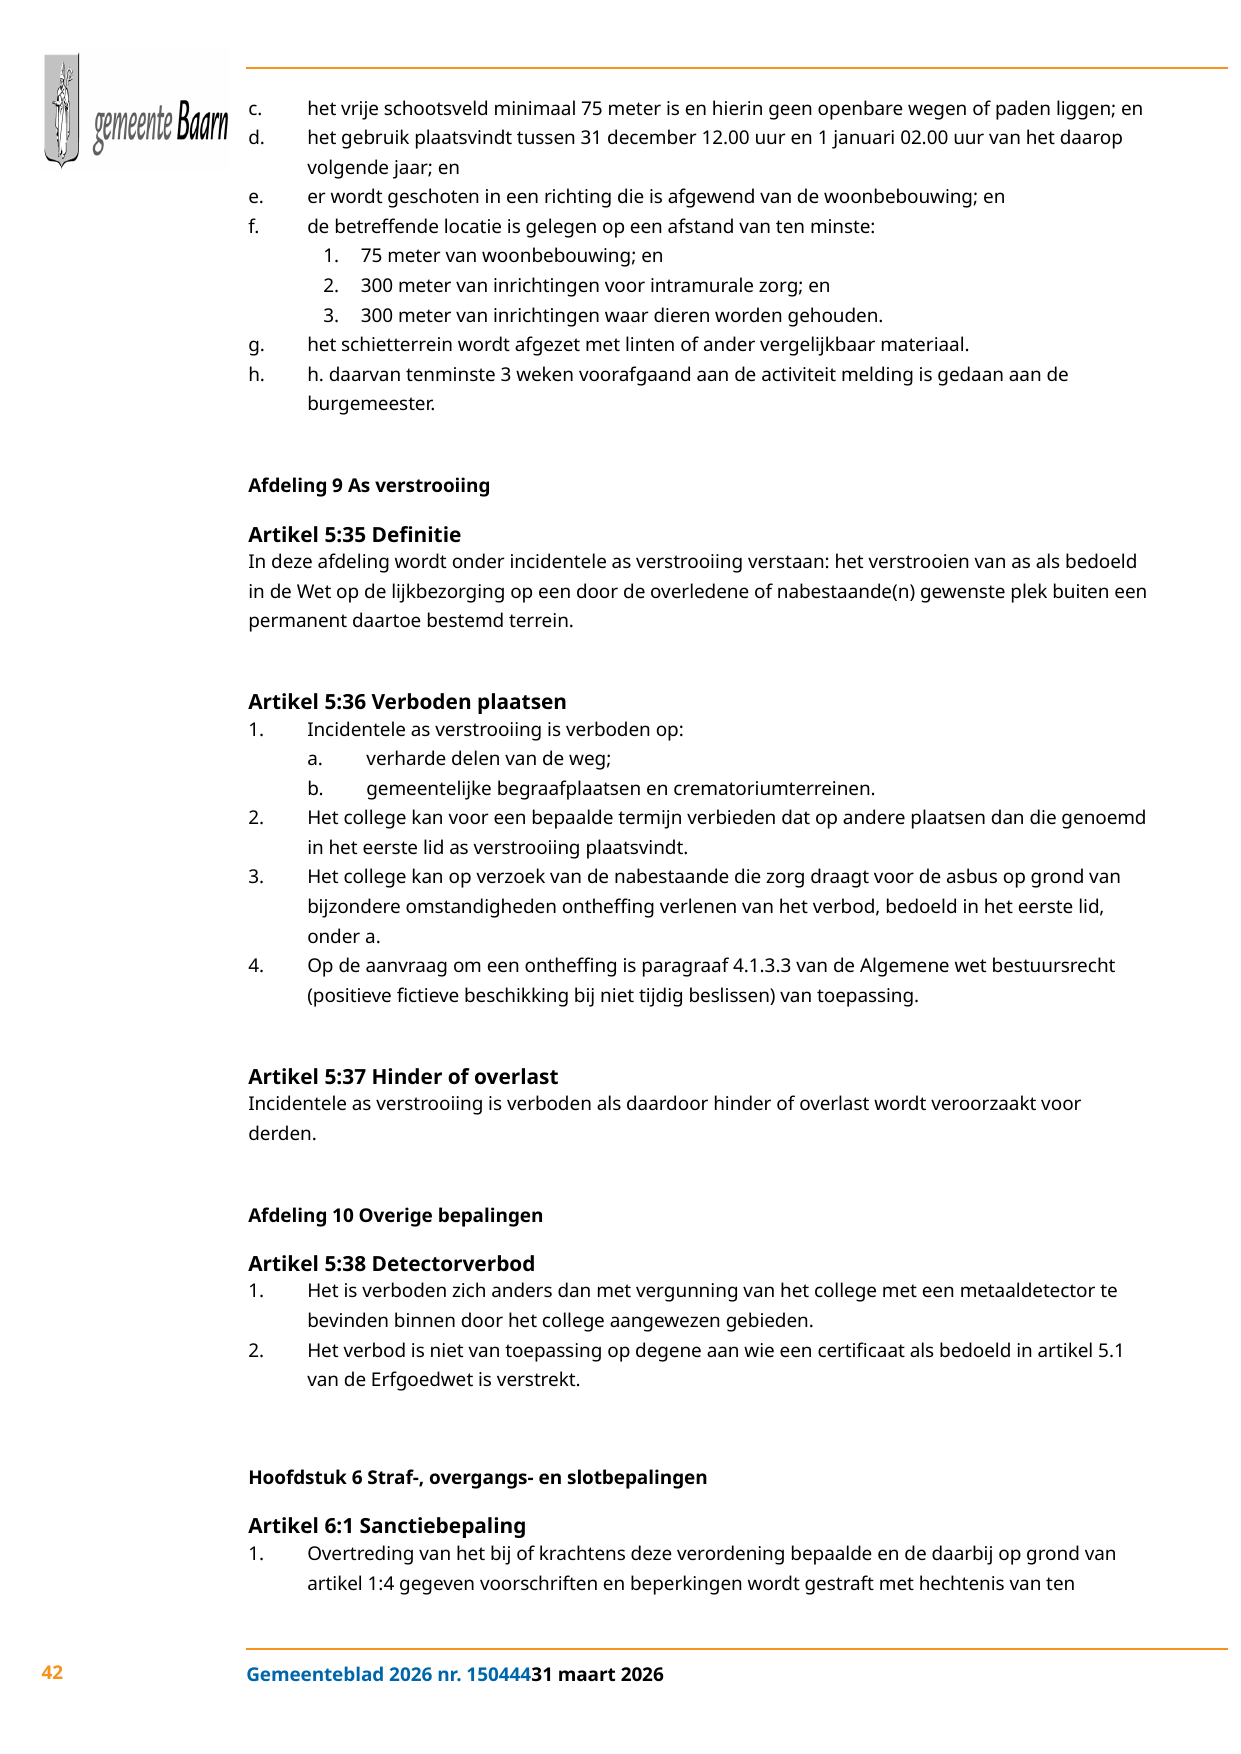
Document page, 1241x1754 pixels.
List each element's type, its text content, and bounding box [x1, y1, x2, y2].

list het schietterrein wordt afgezet met linten of ander vergelijkbaar materiaal. [248, 331, 1152, 357]
list het gebruik plaatsvindt tussen 31 december 12.00 uur en 1 januari 02.00 uur van het daarop volgende jaar; en [248, 124, 1152, 180]
list gemeentelijke begraafplaatsen en crematoriumterreinen. [307, 775, 1152, 801]
picture [41, 47, 231, 172]
list Incidentele as verstrooiing is verboden op: [248, 716, 1152, 742]
text Hoofdstuk 6 Straf-, overgangs- en slotbepalingen [248, 1462, 1152, 1491]
list Op de aanvraag om een ontheffing is paragraaf 4.1.3.3 van de Algemene wet bestuursrecht (positieve fictieve beschikking bij niet tijdig beslissen) van toepassing. [248, 952, 1152, 1008]
text Afdeling 10 Overige bepalingen [248, 1200, 1152, 1228]
list de betreffende locatie is gelegen op een afstand van ten minste: [248, 213, 1152, 239]
list Het college kan voor een bepaalde termijn verbieden dat op andere plaatsen dan die genoemd in het eerste lid as verstrooiing plaatsvindt. [248, 804, 1152, 860]
list het vrije schootsveld minimaal 75 meter is en hierin geen openbare wegen of paden liggen; en [248, 95, 1152, 121]
text Incidentele as verstrooiing is verboden als daardoor hinder of overlast wordt veroorzaakt voor derden. [248, 1091, 1152, 1146]
text Artikel 5:36 Verboden plaatsen [248, 687, 1152, 716]
text Artikel 5:35 Definitie [248, 520, 1152, 548]
list er wordt geschoten in een richting die is afgewend van de woonbebouwing; en [248, 183, 1152, 209]
list verharde delen van de weg; [307, 745, 1152, 771]
list Overtreding van het bij of krachtens deze verordening bepaalde en de daarbij op grond van artikel 1:4 gegeven voorschriften en beperkingen wordt gestraft met hechtenis van ten [248, 1540, 1152, 1595]
list 300 meter van inrichtingen waar dieren worden gehouden. [323, 302, 1152, 328]
list Het is verboden zich anders dan met vergunning van het college met een metaaldetector te bevinden binnen door het college aangewezen gebieden. [248, 1278, 1152, 1333]
list h. daarvan tenminste 3 weken voorafgaand aan de activiteit melding is gedaan aan de burgemeester. [248, 361, 1152, 416]
text Artikel 5:37 Hinder of overlast [248, 1062, 1152, 1091]
text In deze afdeling wordt onder incidentele as verstrooiing verstaan: het verstrooien van as als bedoeld in de Wet op de lijkbezorging op een door de overledene of nabestaande(n) gewenste plek buiten een permanent daartoe bestemd terrein. [248, 548, 1152, 633]
list 300 meter van inrichtingen voor intramurale zorg; en [323, 272, 1152, 298]
list Het college kan op verzoek van de nabestaande die zorg draagt voor de asbus op grond van bijzondere omstandigheden ontheffing verlenen van het verbod, bedoeld in het eerste lid, onder a. [248, 864, 1152, 949]
list Het verbod is niet van toepassing op degene aan wie een certificaat als bedoeld in artikel 5.1 van de Erfgoedwet is verstrekt. [248, 1337, 1152, 1392]
text Artikel 5:38 Detectorverbod [248, 1249, 1152, 1278]
list 75 meter van woonbebouwing; en [323, 243, 1152, 268]
text Afdeling 9 As verstrooiing [248, 471, 1152, 499]
text Artikel 6:1 Sanctiebepaling [248, 1512, 1152, 1540]
